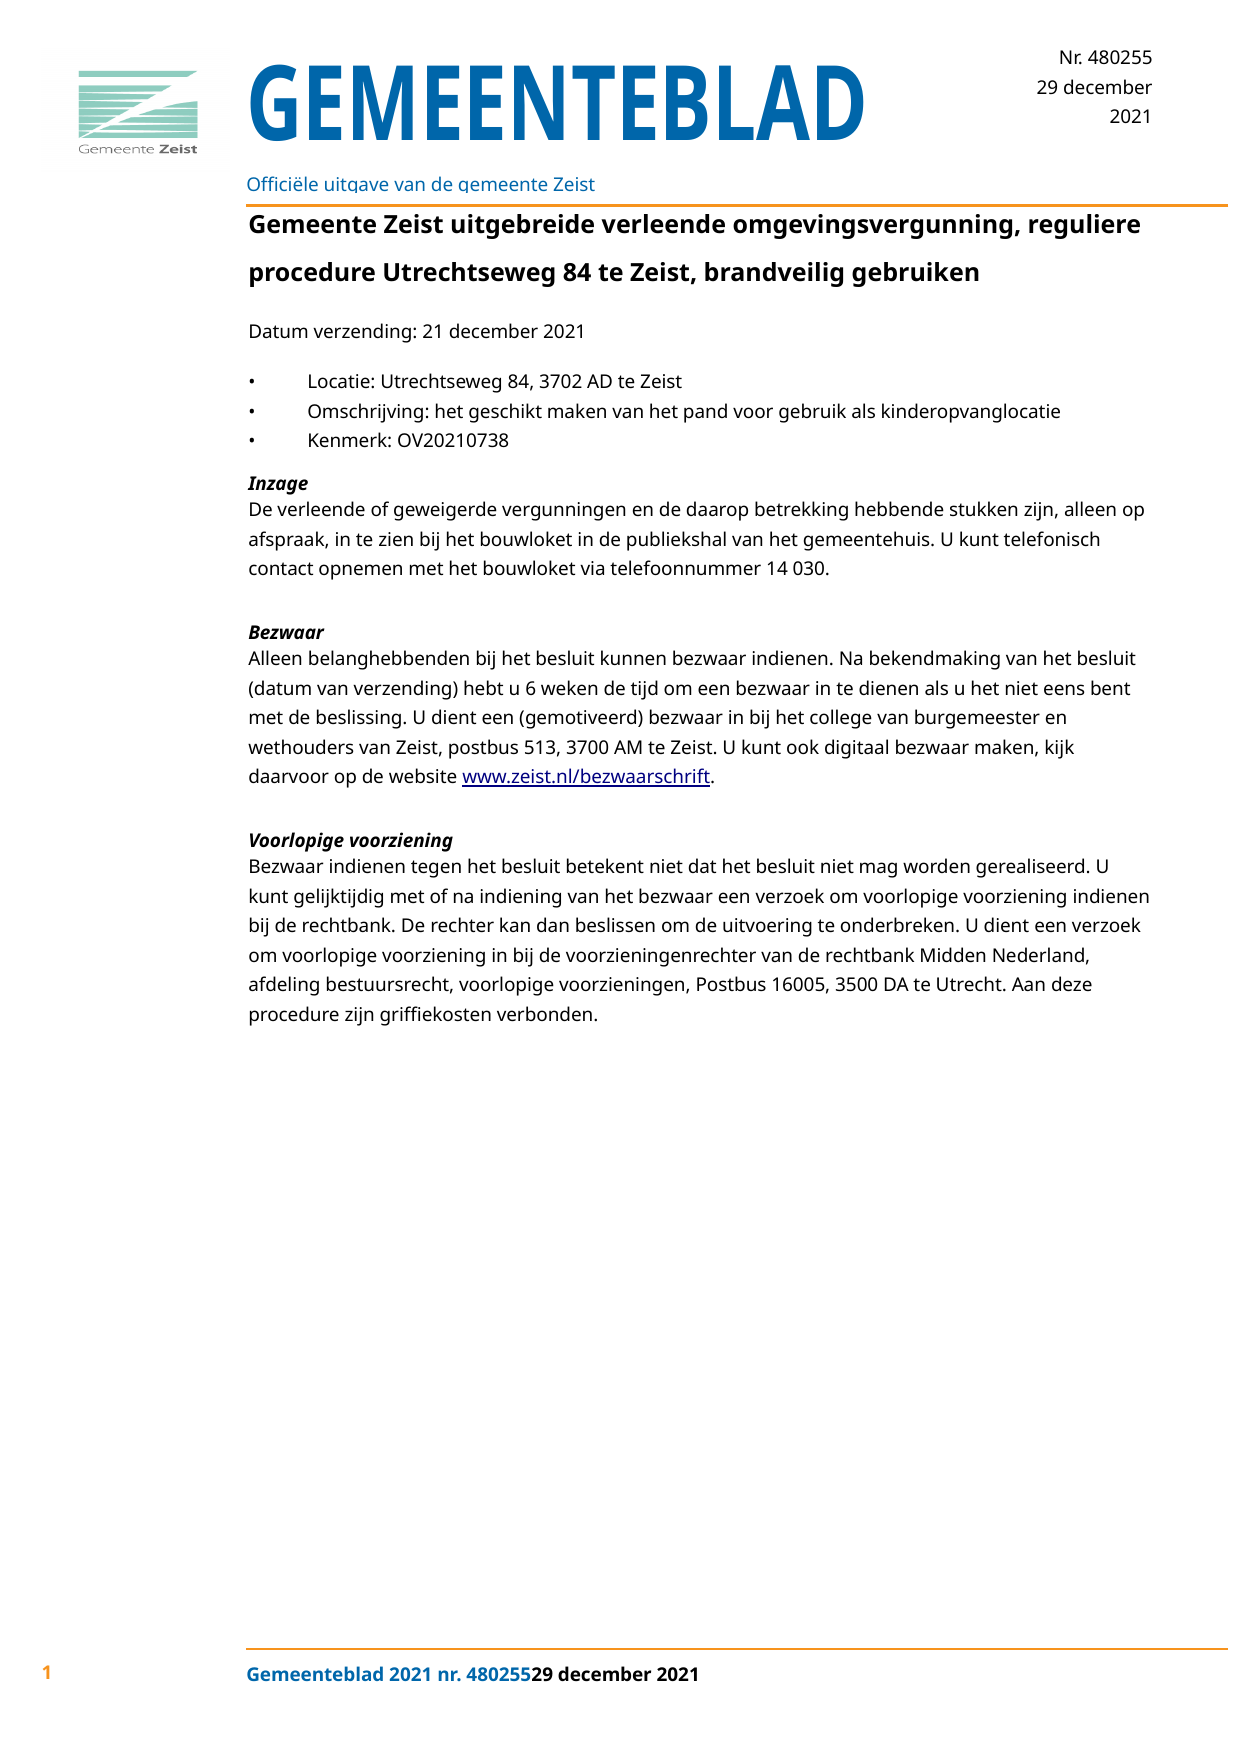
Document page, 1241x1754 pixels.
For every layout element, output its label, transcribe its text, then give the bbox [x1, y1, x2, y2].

text Bezwaar [248, 619, 1152, 645]
list Kenmerk: OV20210738 [248, 427, 1152, 453]
text Datum verzending: 21 december 2021 [248, 318, 1152, 344]
text Voorlopige voorziening [248, 827, 1152, 853]
text Bezwaar indienen tegen het besluit betekent niet dat het besluit niet mag worden gerealiseerd. U kunt gelijktijdig met of na indiening van het bezwaar een verzoek om voorlopige voorziening indienen bij de rechtbank. De rechter kan dan beslissen om de uitvoering te onderbreken. U dient een verzoek om voorlopige voorziening in bij de voorzieningenrechter van de rechtbank Midden Nederland, afdeling bestuursrecht, voorlopige voorzieningen, Postbus 16005, 3500 DA te Utrecht. Aan deze procedure zijn griffiekosten verbonden. [248, 853, 1152, 1027]
text De verleende of geweigerde vergunningen en de daarop betrekking hebbende stukken zijn, alleen op afspraak, in te zien bij het bouwloket in de publiekshal van het gemeentehuis. U kunt telefonisch contact opnemen met het bouwloket via telefoonnummer 14 030. [248, 496, 1152, 581]
text Gemeente Zeist uitgebreide verleende omgevingsvergunning, reguliere procedure Utrechtseweg 84 te Zeist, brandveilig gebruiken [248, 207, 1152, 288]
picture [41, 47, 231, 172]
list Locatie: Utrechtseweg 84, 3702 AD te Zeist [248, 368, 1152, 394]
text Alleen belanghebbenden bij het besluit kunnen bezwaar indienen. Na bekendmaking van het besluit (datum van verzending) hebt u 6 weken de tijd om een bezwaar in te dienen als u het niet eens bent met de beslissing. U dient een (gemotiveerd) bezwaar in bij het college van burgemeester en wethouders van Zeist, postbus 513, 3700 AM te Zeist. U kunt ook digitaal bezwaar maken, kijk daarvoor op de website www.zeist.nl/bezwaarschrift. [248, 645, 1152, 789]
list Omschrijving: het geschikt maken van het pand voor gebruik als kinderopvanglocatie [248, 398, 1152, 424]
text Inzage [248, 471, 1152, 496]
